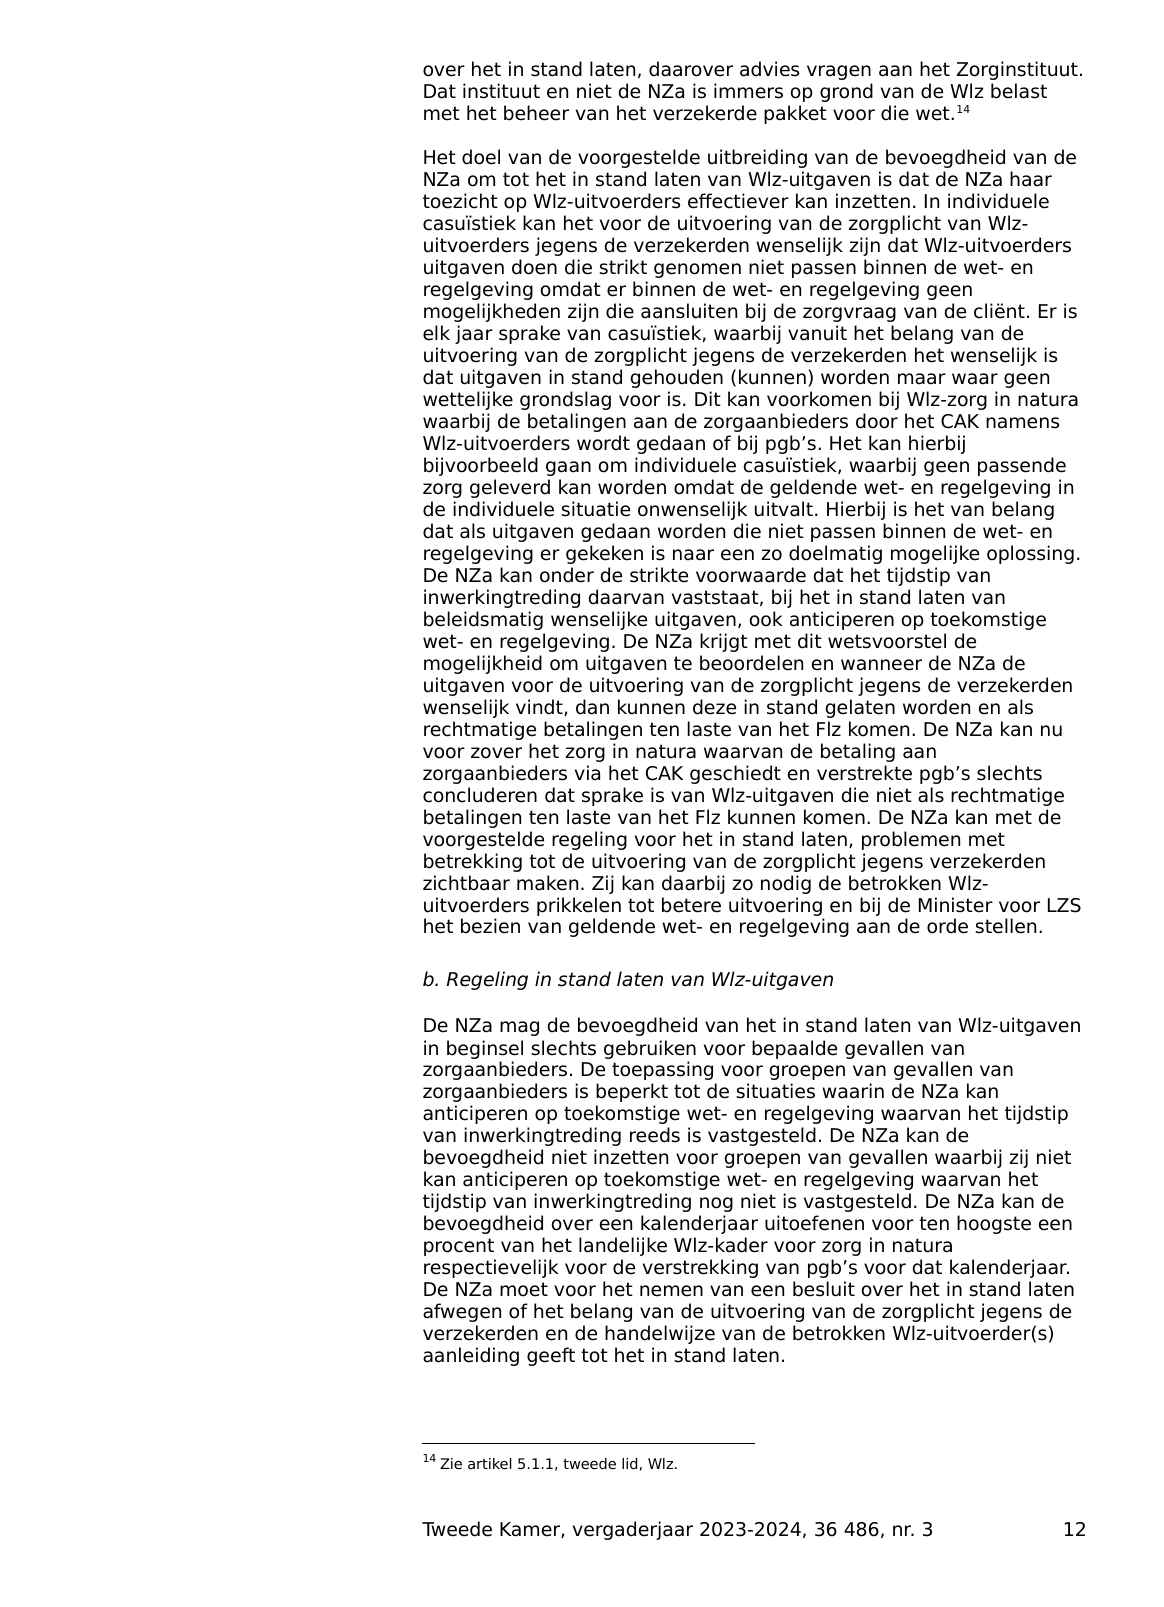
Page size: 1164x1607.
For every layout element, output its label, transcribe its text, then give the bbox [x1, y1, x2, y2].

text Zie artikel 5.1.1, tweede lid, Wlz. [422, 1452, 1087, 1474]
text De NZa mag de bevoegdheid van het in stand laten van Wlz-uitgaven in beginsel slechts gebruiken voor bepaalde gevallen van zorgaanbieders. De toepassing voor groepen van gevallen van zorgaanbieders is beperkt tot de situaties waarin de NZa kan anticiperen op toekomstige wet- en regelgeving waarvan het tijdstip van inwerkingtreding reeds is vastgesteld. De NZa kan de bevoegdheid niet inzetten voor groepen van gevallen waarbij zij niet kan anticiperen op toekomstige wet- en regelgeving waarvan het tijdstip van inwerkingtreding nog niet is vastgesteld. De NZa kan de bevoegdheid over een kalenderjaar uitoefenen voor ten hoogste een procent van het landelijke Wlz-kader voor zorg in natura respectievelijk voor de verstrekking van pgb’s voor dat kalenderjaar. De NZa moet voor het nemen van een besluit over het in stand laten afwegen of het belang van de uitvoering van de zorgplicht jegens de verzekerden en de handelwijze van de betrokken Wlz-uitvoerder(s) aanleiding geeft tot het in stand laten. [422, 1015, 1087, 1367]
text over het in stand laten, daarover advies vragen aan het Zorginstituut. Dat instituut en niet de NZa is immers op grond van de Wlz belast met het beheer van het verzekerde pakket voor die wet. [422, 59, 1087, 125]
subtitle b. Regeling in stand laten van Wlz-uitgaven [422, 968, 1087, 990]
text Het doel van de voorgestelde uitbreiding van de bevoegdheid van de NZa om tot het in stand laten van Wlz-uitgaven is dat de NZa haar toezicht op Wlz-uitvoerders effectiever kan inzetten. In individuele casuïstiek kan het voor de uitvoering van de zorgplicht van Wlz-uitvoerders jegens de verzekerden wenselijk zijn dat Wlz-uitvoerders uitgaven doen die strikt genomen niet passen binnen de wet- en regelgeving omdat er binnen de wet- en regelgeving geen mogelijkheden zijn die aansluiten bij de zorgvraag van de cliënt. Er is elk jaar sprake van casuïstiek, waarbij vanuit het belang van de uitvoering van de zorgplicht jegens de verzekerden het wenselijk is dat uitgaven in stand gehouden (kunnen) worden maar waar geen wettelijke grondslag voor is. Dit kan voorkomen bij Wlz-zorg in natura waarbij de betalingen aan de zorgaanbieders door het CAK namens Wlz-uitvoerders wordt gedaan of bij pgb’s. Het kan hierbij bijvoorbeeld gaan om individuele casuïstiek, waarbij geen passende zorg geleverd kan worden omdat de geldende wet- en regelgeving in de individuele situatie onwenselijk uitvalt. Hierbij is het van belang dat als uitgaven gedaan worden die niet passen binnen de wet- en regelgeving er gekeken is naar een zo doelmatig mogelijke oplossing. De NZa kan onder de strikte voorwaarde dat het tijdstip van inwerkingtreding daarvan vaststaat, bij het in stand laten van beleidsmatig wenselijke uitgaven, ook anticiperen op toekomstige wet- en regelgeving. De NZa krijgt met dit wetsvoorstel de mogelijkheid om uitgaven te beoordelen en wanneer de NZa de uitgaven voor de uitvoering van de zorgplicht jegens de verzekerden wenselijk vindt, dan kunnen deze in stand gelaten worden en als rechtmatige betalingen ten laste van het Flz komen. De NZa kan nu voor zover het zorg in natura waarvan de betaling aan zorgaanbieders via het CAK geschiedt en verstrekte pgb’s slechts concluderen dat sprake is van Wlz-uitgaven die niet als rechtmatige betalingen ten laste van het Flz kunnen komen. De NZa kan met de voorgestelde regeling voor het in stand laten, problemen met betrekking tot de uitvoering van de zorgplicht jegens verzekerden zichtbaar maken. Zij kan daarbij zo nodig de betrokken Wlz-uitvoerders prikkelen tot betere uitvoering en bij de Minister voor LZS het bezien van geldende wet- en regelgeving aan de orde stellen. [422, 147, 1087, 938]
